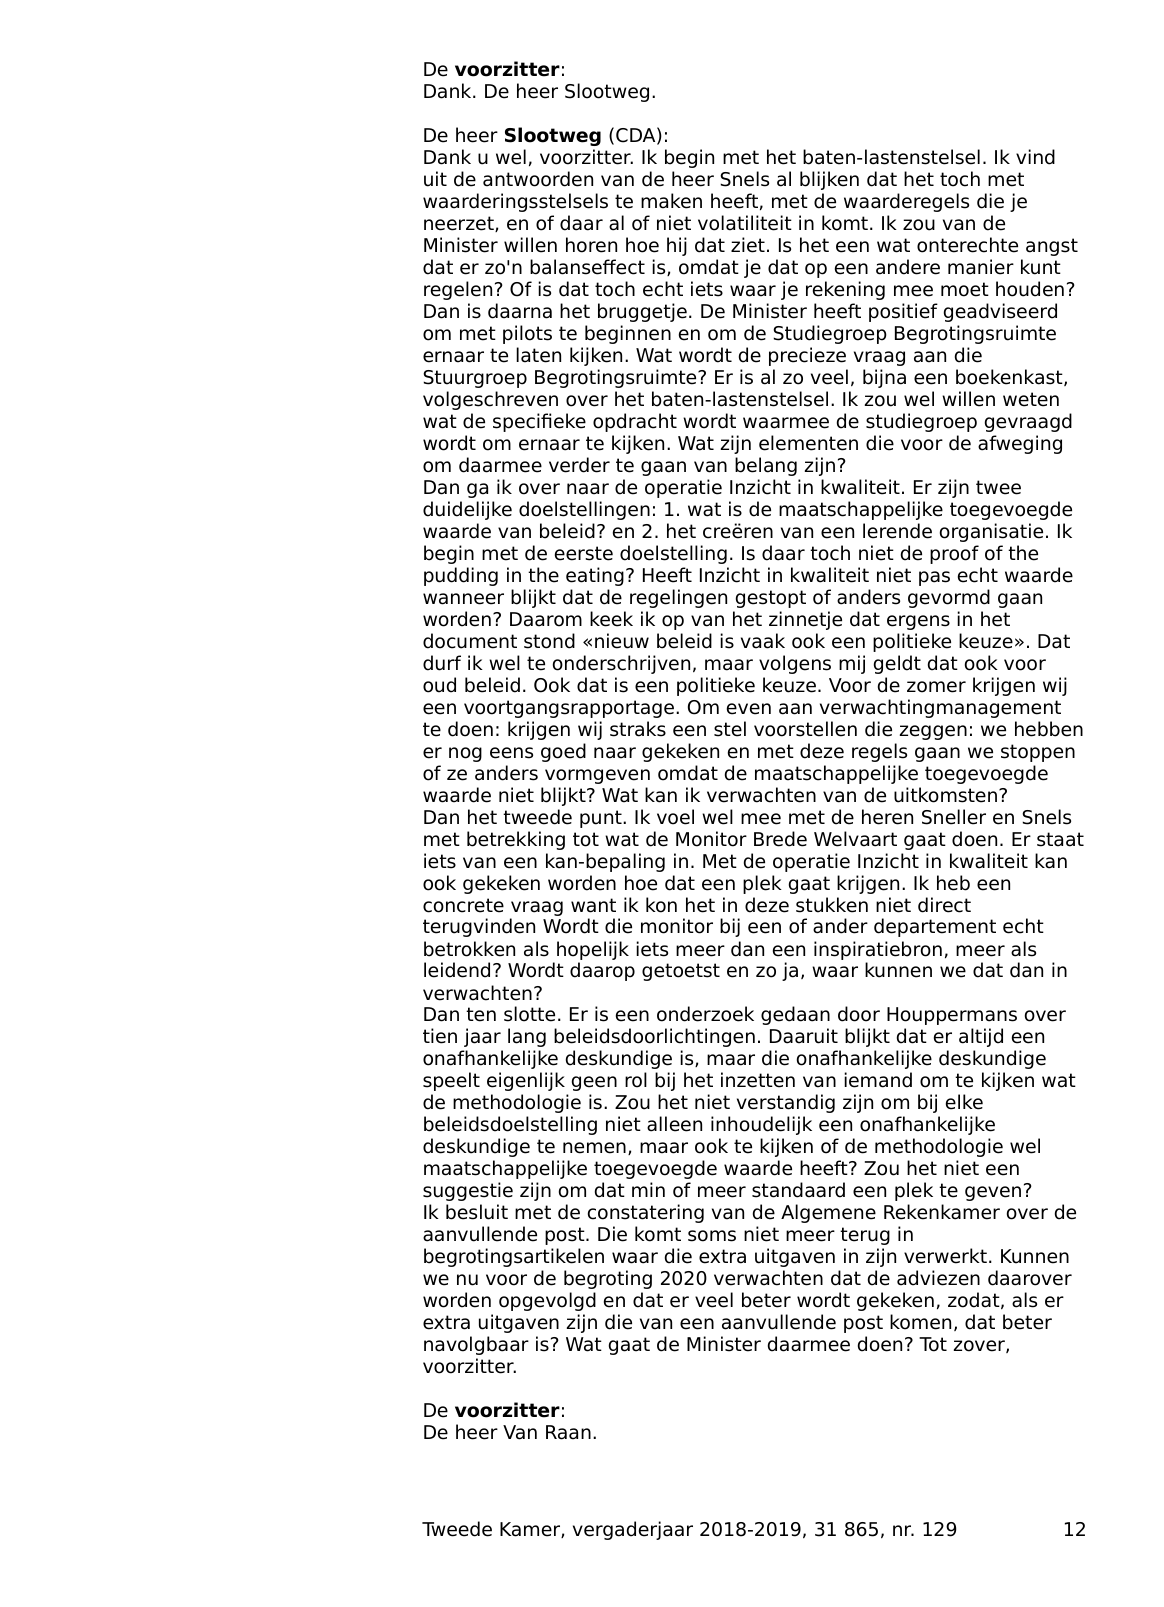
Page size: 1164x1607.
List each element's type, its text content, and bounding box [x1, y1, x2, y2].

text De heer Van Raan. [422, 1422, 1087, 1444]
text Dan ga ik over naar de operatie Inzicht in kwaliteit. Er zijn twee duidelijke doelstellingen: 1. wat is de maatschappelijke toegevoegde waarde van beleid? en 2. het creëren van een lerende organisatie. Ik begin met de eerste doelstelling. Is daar toch niet de proof of the pudding in the eating? Heeft Inzicht in kwaliteit niet pas echt waarde wanneer blijkt dat de regelingen gestopt of anders gevormd gaan worden? Daarom keek ik op van het zinnetje dat ergens in het document stond «nieuw beleid is vaak ook een politieke keuze». Dat durf ik wel te onderschrijven, maar volgens mij geldt dat ook voor oud beleid. Ook dat is een politieke keuze. Voor de zomer krijgen wij een voortgangsrapportage. Om even aan verwachtingmanagement te doen: krijgen wij straks een stel voorstellen die zeggen: we hebben er nog eens goed naar gekeken en met deze regels gaan we stoppen of ze anders vormgeven omdat de maatschappelijke toegevoegde waarde niet blijkt? Wat kan ik verwachten van de uitkomsten? [422, 477, 1087, 807]
text Dan is daarna het bruggetje. De Minister heeft positief geadviseerd om met pilots te beginnen en om de Studiegroep Begrotingsruimte ernaar te laten kijken. Wat wordt de precieze vraag aan die Stuurgroep Begrotingsruimte? Er is al zo veel, bijna een boekenkast, volgeschreven over het baten-lastenstelsel. Ik zou wel willen weten wat de specifieke opdracht wordt waarmee de studiegroep gevraagd wordt om ernaar te kijken. Wat zijn elementen die voor de afweging om daarmee verder te gaan van belang zijn? [422, 301, 1087, 477]
text Ik besluit met de constatering van de Algemene Rekenkamer over de aanvullende post. Die komt soms niet meer terug in begrotingsartikelen waar die extra uitgaven in zijn verwerkt. Kunnen we nu voor de begroting 2020 verwachten dat de adviezen daarover worden opgevolgd en dat er veel beter wordt gekeken, zodat, als er extra uitgaven zijn die van een aanvullende post komen, dat beter navolgbaar is? Wat gaat de Minister daarmee doen? Tot zover, voorzitter. [422, 1202, 1087, 1378]
text Dank u wel, voorzitter. Ik begin met het baten-lastenstelsel. Ik vind uit de antwoorden van de heer Snels al blijken dat het toch met waarderingsstelsels te maken heeft, met de waarderegels die je neerzet, en of daar al of niet volatiliteit in komt. Ik zou van de Minister willen horen hoe hij dat ziet. Is het een wat onterechte angst dat er zo'n balanseffect is, omdat je dat op een andere manier kunt regelen? Of is dat toch echt iets waar je rekening mee moet houden? [422, 147, 1087, 301]
text Dank. De heer Slootweg. [422, 81, 1087, 103]
text Dan het tweede punt. Ik voel wel mee met de heren Sneller en Snels met betrekking tot wat de Monitor Brede Welvaart gaat doen. Er staat iets van een kan-bepaling in. Met de operatie Inzicht in kwaliteit kan ook gekeken worden hoe dat een plek gaat krijgen. Ik heb een concrete vraag want ik kon het in deze stukken niet direct terugvinden Wordt die monitor bij een of ander departement echt betrokken als hopelijk iets meer dan een inspiratiebron, meer als leidend? Wordt daarop getoetst en zo ja, waar kunnen we dat dan in verwachten? [422, 807, 1087, 1004]
text Dan ten slotte. Er is een onderzoek gedaan door Houppermans over tien jaar lang beleidsdoorlichtingen. Daaruit blijkt dat er altijd een onafhankelijke deskundige is, maar die onafhankelijke deskundige speelt eigenlijk geen rol bij het inzetten van iemand om te kijken wat de methodologie is. Zou het niet verstandig zijn om bij elke beleidsdoelstelling niet alleen inhoudelijk een onafhankelijke deskundige te nemen, maar ook te kijken of de methodologie wel maatschappelijke toegevoegde waarde heeft? Zou het niet een suggestie zijn om dat min of meer standaard een plek te geven? [422, 1004, 1087, 1202]
text De voorzitter: [422, 59, 1087, 81]
text De voorzitter: [422, 1400, 1087, 1422]
text De heer Slootweg (CDA): [422, 125, 1087, 147]
